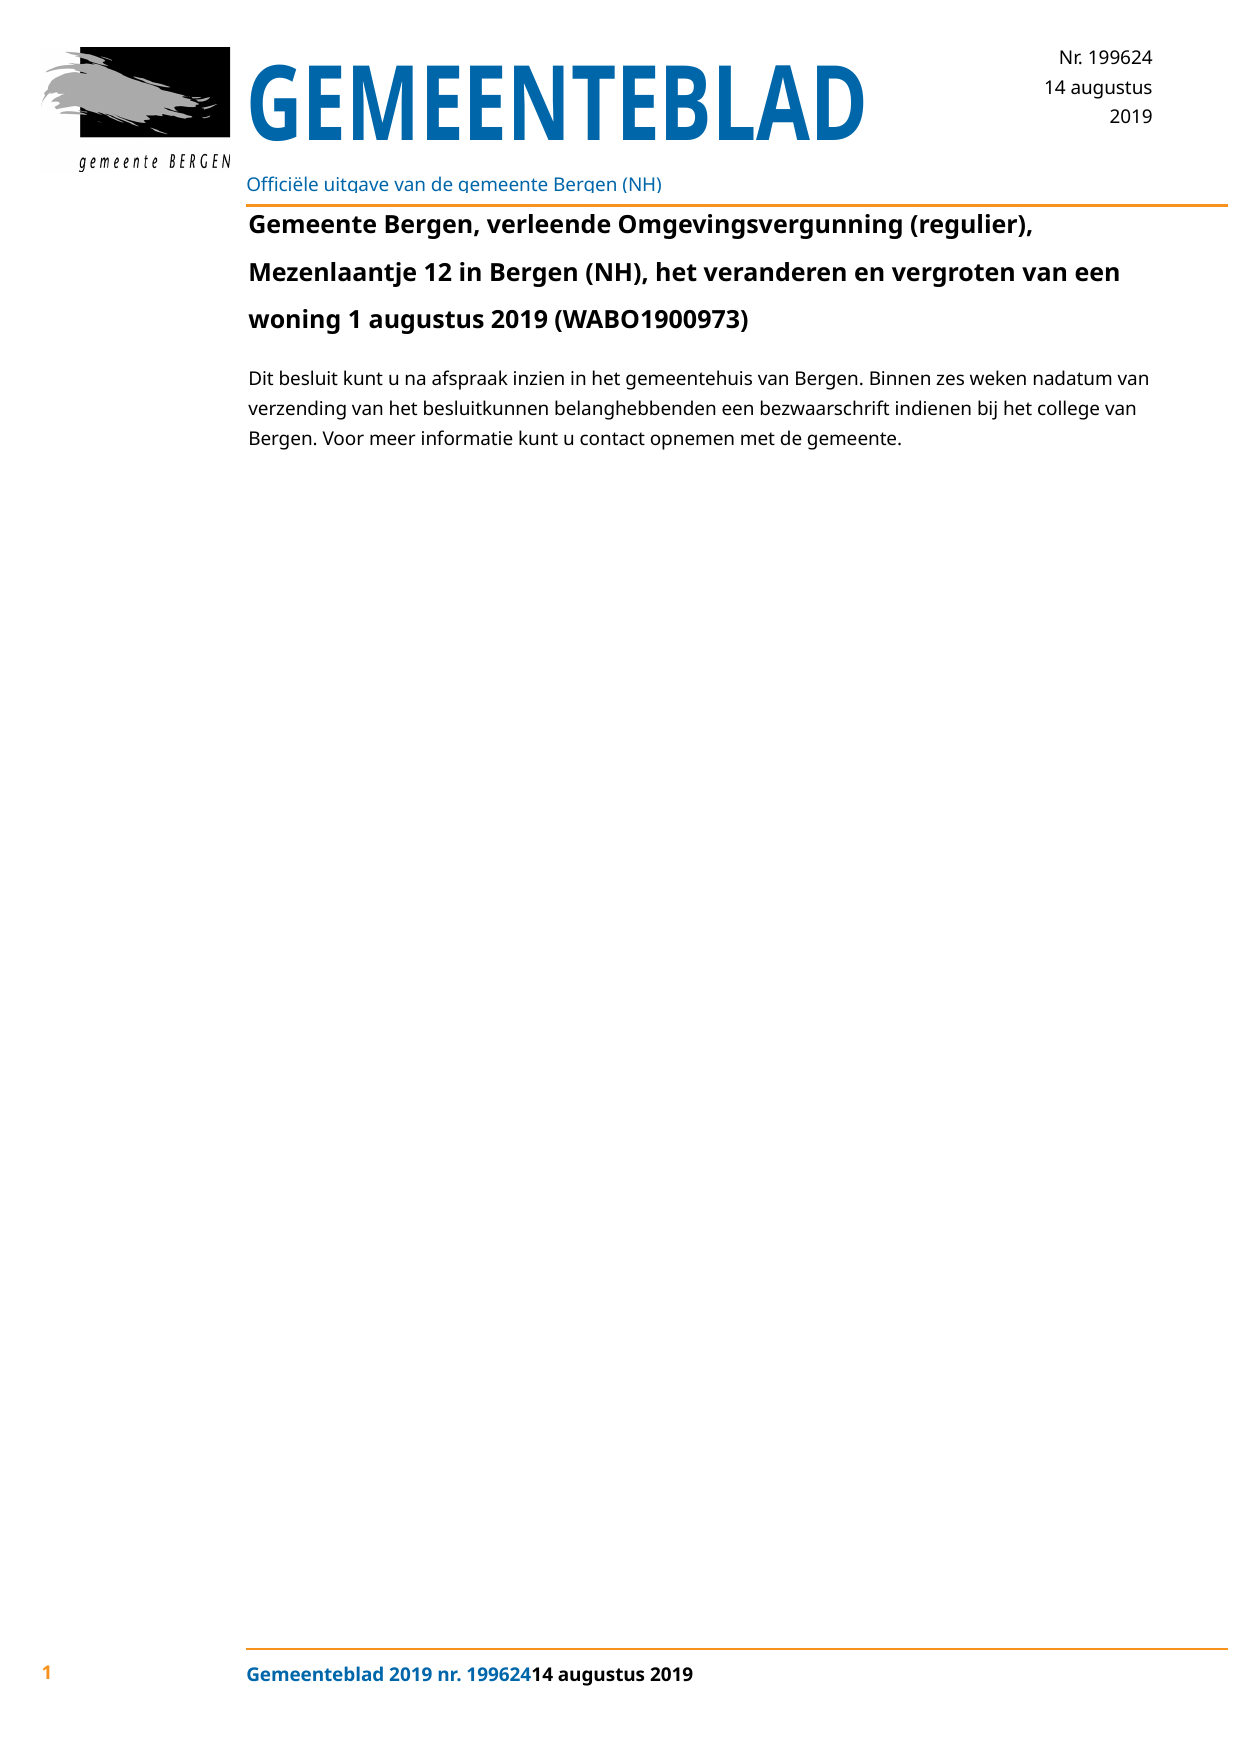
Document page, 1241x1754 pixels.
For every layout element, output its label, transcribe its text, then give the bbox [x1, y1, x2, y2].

picture [41, 47, 231, 172]
text Gemeente Bergen, verleende Omgevingsvergunning (regulier), Mezenlaantje 12 in Bergen (NH), het veranderen en vergroten van een woning 1 augustus 2019 (WABO1900973) [248, 207, 1152, 336]
text Dit besluit kunt u na afspraak inzien in het gemeentehuis van Bergen. Binnen zes weken nadatum van verzending van het besluitkunnen belanghebbenden een bezwaarschrift indienen bij het college van Bergen. Voor meer informatie kunt u contact opnemen met de gemeente. [248, 366, 1152, 450]
